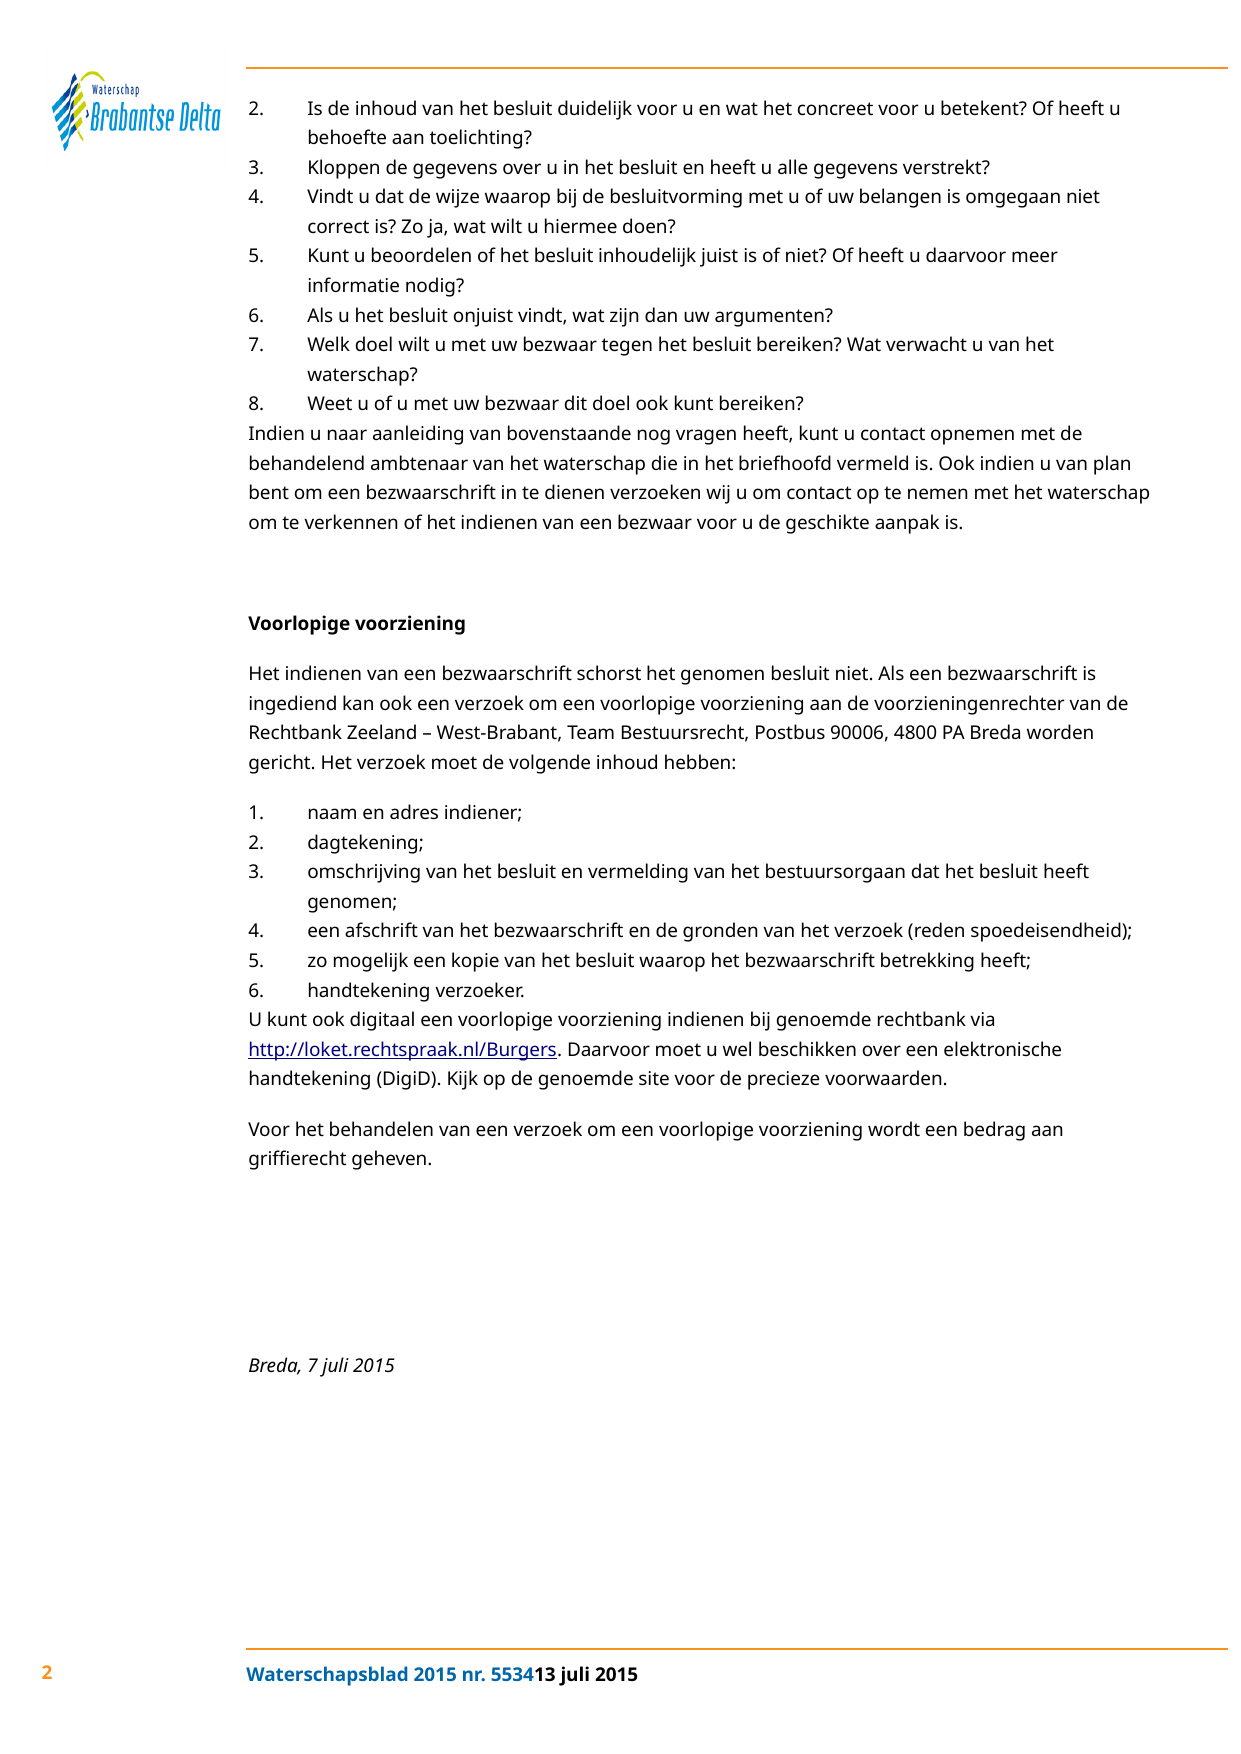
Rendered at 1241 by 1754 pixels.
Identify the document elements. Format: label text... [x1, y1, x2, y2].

list Is de inhoud van het besluit duidelijk voor u en wat het concreet voor u betekent? Of heeft u behoefte aan toelichting? [248, 95, 1152, 150]
list Weet u of u met uw bezwaar dit doel ook kunt bereiken? [248, 391, 1152, 416]
text Indien u naar aanleiding van bovenstaande nog vragen heeft, kunt u contact opnemen met de behandelend ambtenaar van het waterschap die in het briefhoofd vermeld is. Ook indien u van plan bent om een bezwaarschrift in te dienen verzoeken wij u om contact op te nemen met het waterschap om te verkennen of het indienen van een bezwaar voor u de geschikte aanpak is. [248, 420, 1152, 535]
list Kloppen de gegevens over u in het besluit en heeft u alle gegevens verstrekt? [248, 154, 1152, 180]
list Als u het besluit onjuist vindt, wat zijn dan uw argumenten? [248, 302, 1152, 328]
list omschrijving van het besluit en vermelding van het bestuursorgaan dat het besluit heeft genomen; [248, 858, 1152, 914]
text Het indienen van een bezwaarschrift schorst het genomen besluit niet. Als een bezwaarschrift is ingediend kan ook een verzoek om een voorlopige voorziening aan de voorzieningenrechter van de Rechtbank Zeeland – West-Brabant, Team Bestuursrecht, Postbus 90006, 4800 PA Breda worden gericht. Het verzoek moet de volgende inhoud hebben: [248, 660, 1152, 775]
picture [41, 47, 231, 172]
list naam en adres indiener; [248, 799, 1152, 825]
list dagtekening; [248, 829, 1152, 855]
text Breda, 7 juli 2015 [248, 1352, 1152, 1378]
text U kunt ook digitaal een voorlopige voorziening indienen bij genoemde rechtbank via http://loket.rechtspraak.nl/Burgers. Daarvoor moet u wel beschikken over een elektronische handtekening (DigiD). Kijk op de genoemde site voor de precieze voorwaarden. [248, 1006, 1152, 1091]
list Welk doel wilt u met uw bezwaar tegen het besluit bereiken? Wat verwacht u van het waterschap? [248, 331, 1152, 387]
text Voorlopige voorziening [248, 610, 1152, 636]
list Kunt u beoordelen of het besluit inhoudelijk juist is of niet? Of heeft u daarvoor meer informatie nodig? [248, 243, 1152, 298]
list een afschrift van het bezwaarschrift en de gronden van het verzoek (reden spoedeisendheid); [248, 918, 1152, 943]
text Voor het behandelen van een verzoek om een voorlopige voorziening wordt een bedrag aan griffierecht geheven. [248, 1116, 1152, 1171]
list Vindt u dat de wijze waarop bij de besluitvorming met u of uw belangen is omgegaan niet correct is? Zo ja, wat wilt u hiermee doen? [248, 183, 1152, 239]
list handtekening verzoeker. [248, 977, 1152, 1003]
list zo mogelijk een kopie van het besluit waarop het bezwaarschrift betrekking heeft; [248, 947, 1152, 973]
